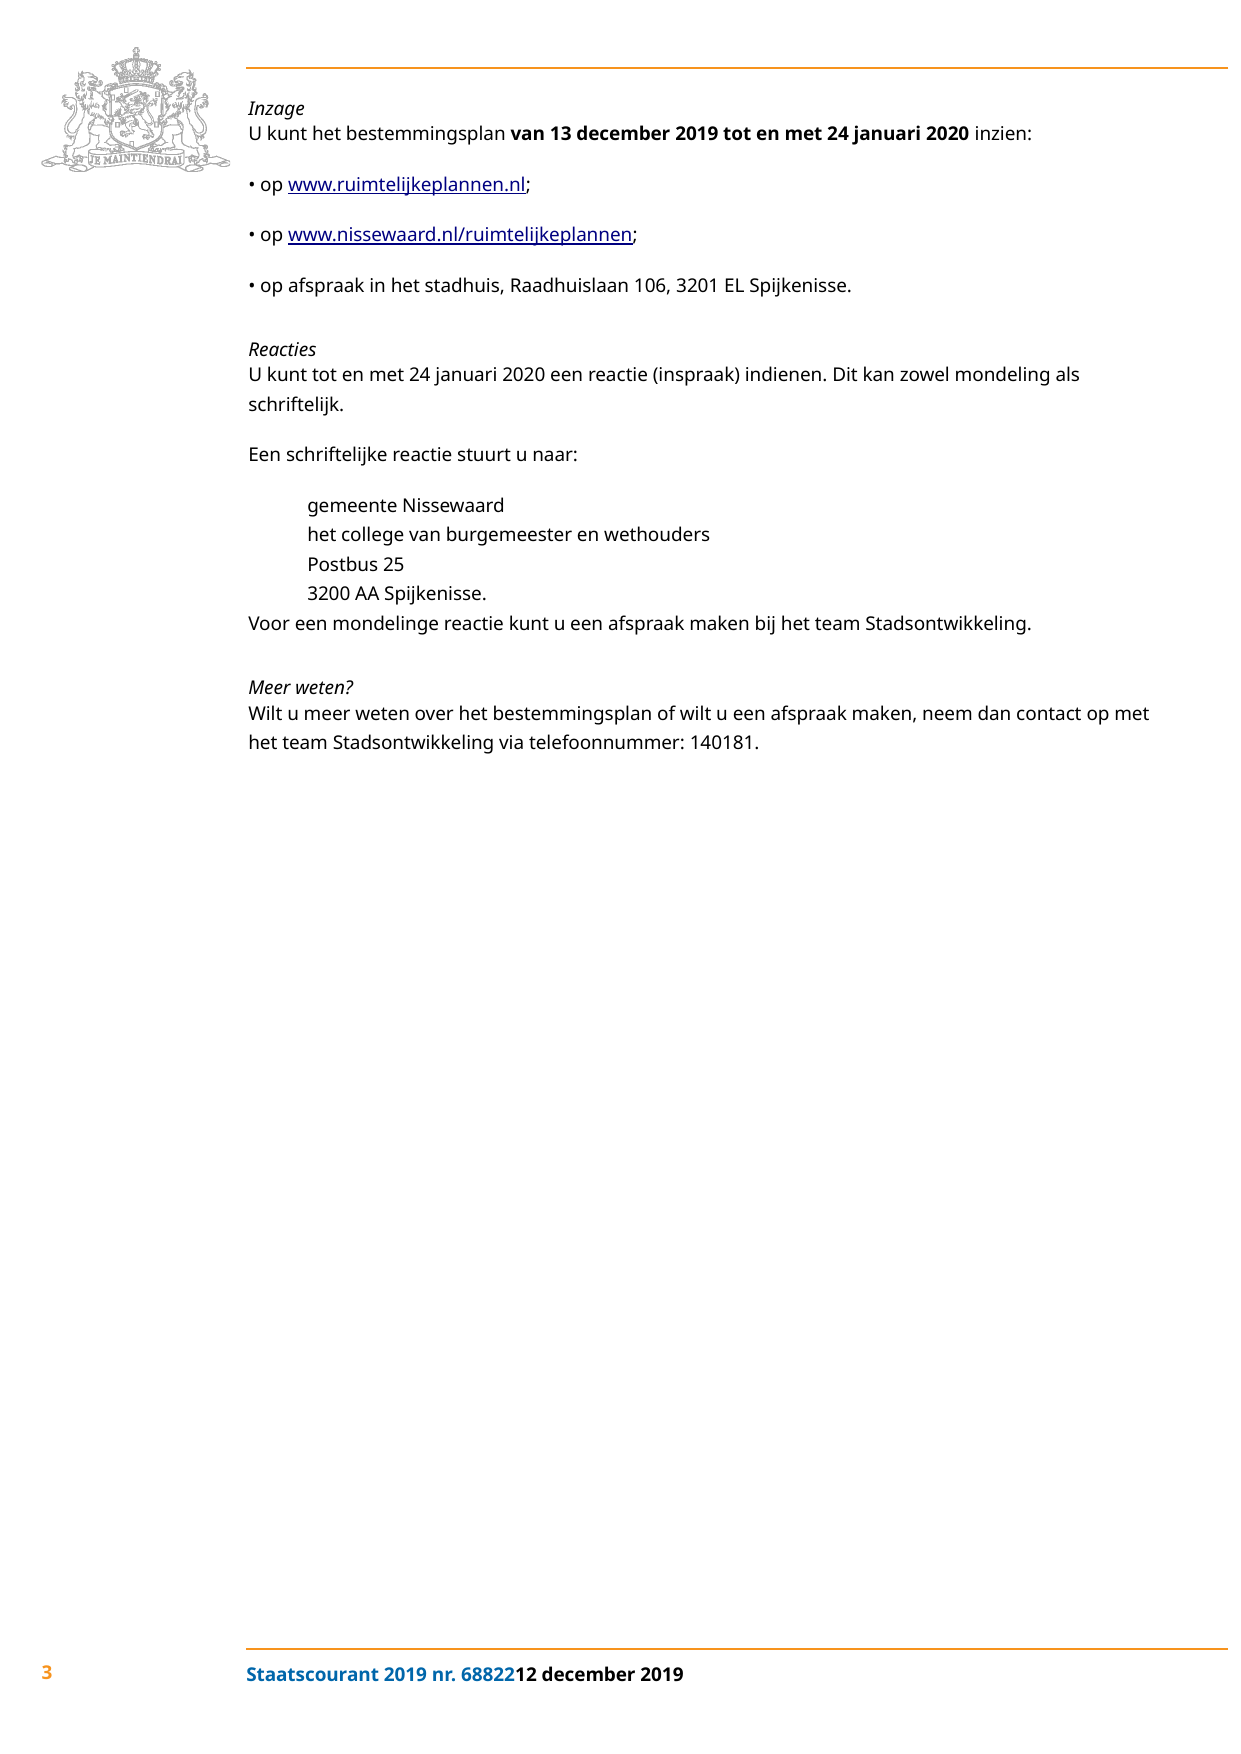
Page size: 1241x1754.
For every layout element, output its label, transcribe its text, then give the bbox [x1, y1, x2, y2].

list Postbus 25 [248, 551, 1152, 577]
list gemeente Nissewaard [248, 492, 1152, 518]
text Voor een mondelinge reactie kunt u een afspraak maken bij het team Stadsontwikkeling. [248, 610, 1152, 636]
list 3200 AA Spijkenisse. [248, 581, 1152, 606]
text U kunt tot en met 24 januari 2020 een reactie (inspraak) indienen. Dit kan zowel mondeling als schriftelijk. [248, 361, 1152, 417]
text Een schriftelijke reactie stuurt u naar: [248, 441, 1152, 467]
text • op afspraak in het stadhuis, Raadhuislaan 106, 3201 EL Spijkenisse. [248, 272, 1152, 297]
text Inzage [248, 95, 1152, 121]
text U kunt het bestemmingsplan van 13 december 2019 tot en met 24 januari 2020 inzien: [248, 121, 1152, 146]
text Meer weten? [248, 674, 1152, 700]
text Wilt u meer weten over het bestemmingsplan of wilt u een afspraak maken, neem dan contact op met het team Stadsontwikkeling via telefoonnummer: 140181. [248, 700, 1152, 755]
text • op www.nissewaard.nl/ruimtelijkeplannen; [248, 221, 1152, 247]
list het college van burgemeester en wethouders [248, 521, 1152, 547]
text Reacties [248, 336, 1152, 361]
text • op www.ruimtelijkeplannen.nl; [248, 171, 1152, 197]
picture [41, 47, 231, 172]
